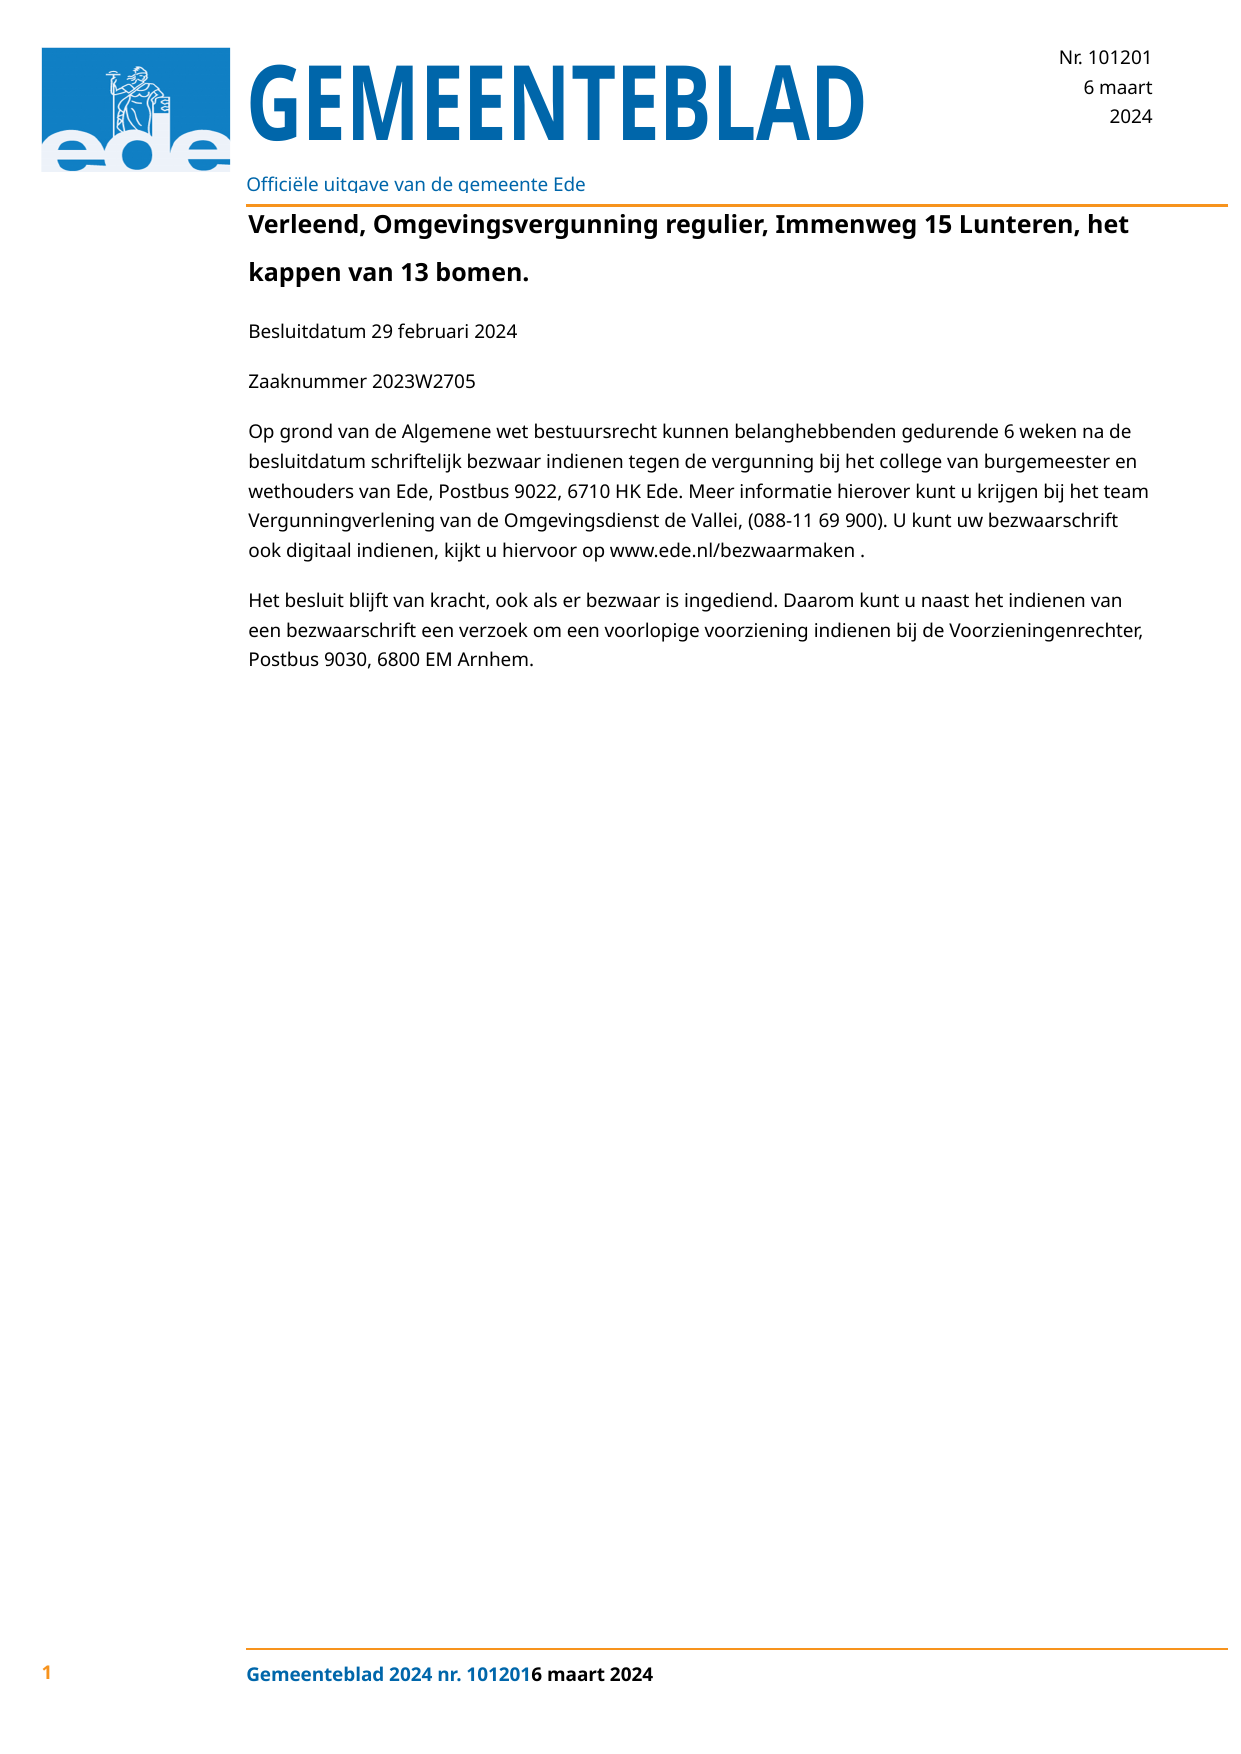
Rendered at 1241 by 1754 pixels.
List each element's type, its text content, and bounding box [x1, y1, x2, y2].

picture [41, 47, 231, 172]
text Besluitdatum 29 februari 2024 [248, 318, 1152, 344]
text Verleend, Omgevingsvergunning regulier, Immenweg 15 Lunteren, het kappen van 13 bomen. [248, 207, 1152, 288]
text Het besluit blijft van kracht, ook als er bezwaar is ingediend. Daarom kunt u naast het indienen van een bezwaarschrift een verzoek om een voorlopige voorziening indienen bij de Voorzieningenrechter, Postbus 9030, 6800 EM Arnhem. [248, 587, 1152, 672]
text Zaaknummer 2023W2705 [248, 368, 1152, 394]
text Op grond van de Algemene wet bestuursrecht kunnen belanghebbenden gedurende 6 weken na de besluitdatum schriftelijk bezwaar indienen tegen de vergunning bij het college van burgemeester en wethouders van Ede, Postbus 9022, 6710 HK Ede. Meer informatie hierover kunt u krijgen bij het team Vergunningverlening van de Omgevingsdienst de Vallei, (088-11 69 900). U kunt uw bezwaarschrift ook digitaal indienen, kijkt u hiervoor op www.ede.nl/bezwaarmaken . [248, 419, 1152, 563]
